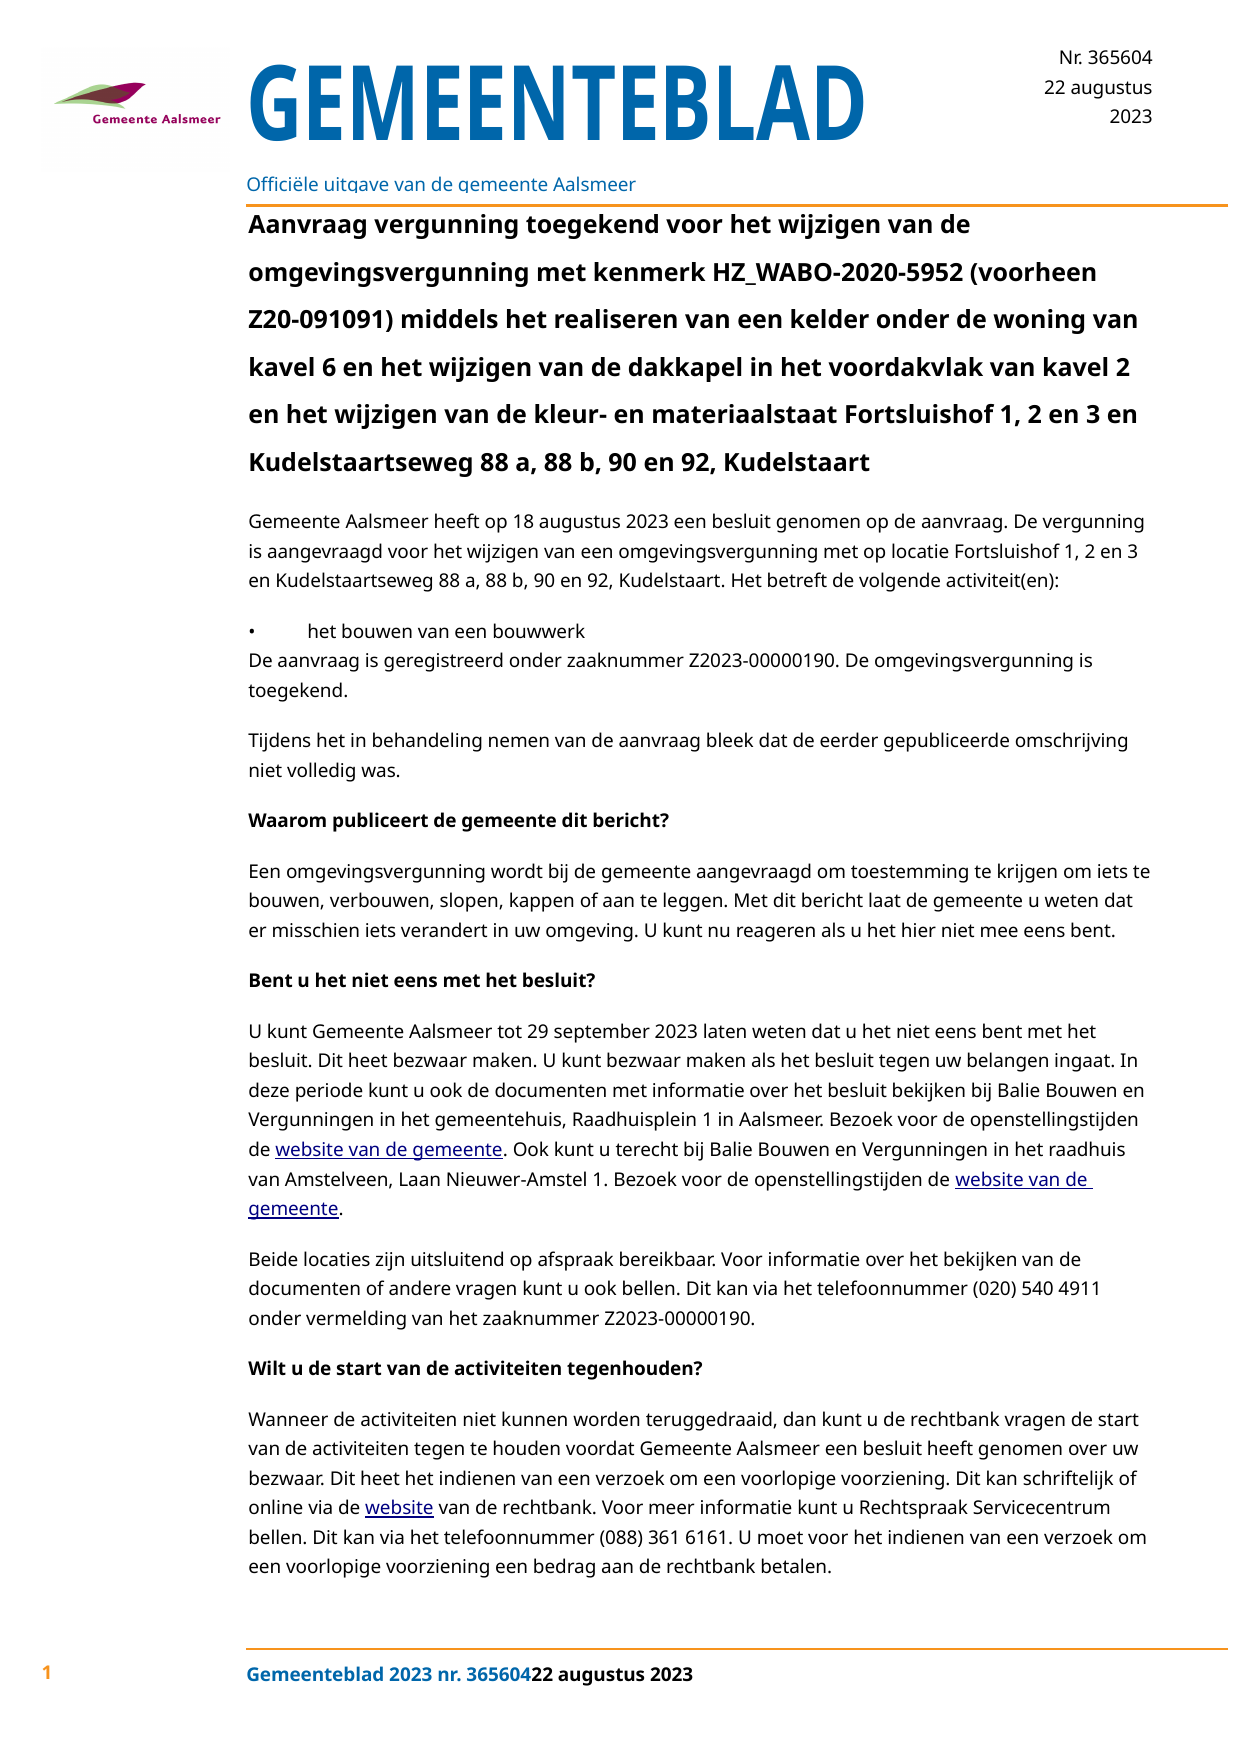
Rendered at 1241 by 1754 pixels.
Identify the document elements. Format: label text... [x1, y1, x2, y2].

text Wilt u de start van de activiteiten tegenhouden? [248, 1355, 1152, 1381]
text Wanneer de activiteiten niet kunnen worden teruggedraaid, dan kunt u de rechtbank vragen de start van de activiteiten tegen te houden voordat Gemeente Aalsmeer een besluit heeft genomen over uw bezwaar. Dit heet het indienen van een verzoek om een voorlopige voorziening. Dit kan schriftelijk of online via de website van de rechtbank. Voor meer informatie kunt u Rechtspraak Servicecentrum bellen. Dit kan via het telefoonnummer (088) 361 6161. U moet voor het indienen van een verzoek om een voorlopige voorziening een bedrag aan de rechtbank betalen. [248, 1406, 1152, 1579]
text Gemeente Aalsmeer heeft op 18 augustus 2023 een besluit genomen op de aanvraag. De vergunning is aangevraagd voor het wijzigen van een omgevingsvergunning met op locatie Fortsluishof 1, 2 en 3 en Kudelstaartseweg 88 a, 88 b, 90 en 92, Kudelstaart. Het betreft de volgende activiteit(en): [248, 508, 1152, 593]
list het bouwen van een bouwwerk [248, 618, 1152, 644]
picture [41, 47, 231, 172]
text Aanvraag vergunning toegekend voor het wijzigen van de omgevingsvergunning met kenmerk HZ_WABO-2020-5952 (voorheen Z20-091091) middels het realiseren van een kelder onder de woning van kavel 6 en het wijzigen van de dakkapel in het voordakvlak van kavel 2 en het wijzigen van de kleur- en materiaalstaat Fortsluishof 1, 2 en 3 en Kudelstaartseweg 88 a, 88 b, 90 en 92, Kudelstaart [248, 207, 1152, 479]
text Beide locaties zijn uitsluitend op afspraak bereikbaar. Voor informatie over het bekijken van de documenten of andere vragen kunt u ook bellen. Dit kan via het telefoonnummer (020) 540 4911 onder vermelding van het zaaknummer Z2023-00000190. [248, 1246, 1152, 1331]
text Bent u het niet eens met het besluit? [248, 967, 1152, 993]
text U kunt Gemeente Aalsmeer tot 29 september 2023 laten weten dat u het niet eens bent met het besluit. Dit heet bezwaar maken. U kunt bezwaar maken als het besluit tegen uw belangen ingaat. In deze periode kunt u ook de documenten met informatie over het besluit bekijken bij Balie Bouwen en Vergunningen in het gemeentehuis, Raadhuisplein 1 in Aalsmeer. Bezoek voor de openstellingstijden de website van de gemeente. Ook kunt u terecht bij Balie Bouwen en Vergunningen in het raadhuis van Amstelveen, Laan Nieuwer-Amstel 1. Bezoek voor de openstellingstijden de website van de gemeente. [248, 1018, 1152, 1221]
text Tijdens het in behandeling nemen van de aanvraag bleek dat de eerder gepubliceerde omschrijving niet volledig was. [248, 727, 1152, 783]
text Waarom publiceert de gemeente dit bericht? [248, 807, 1152, 833]
text Een omgevingsvergunning wordt bij de gemeente aangevraagd om toestemming te krijgen om iets te bouwen, verbouwen, slopen, kappen of aan te leggen. Met dit bericht laat de gemeente u weten dat er misschien iets verandert in uw omgeving. U kunt nu reageren als u het hier niet mee eens bent. [248, 858, 1152, 943]
text De aanvraag is geregistreerd onder zaaknummer Z2023-00000190. De omgevingsvergunning is toegekend. [248, 647, 1152, 703]
